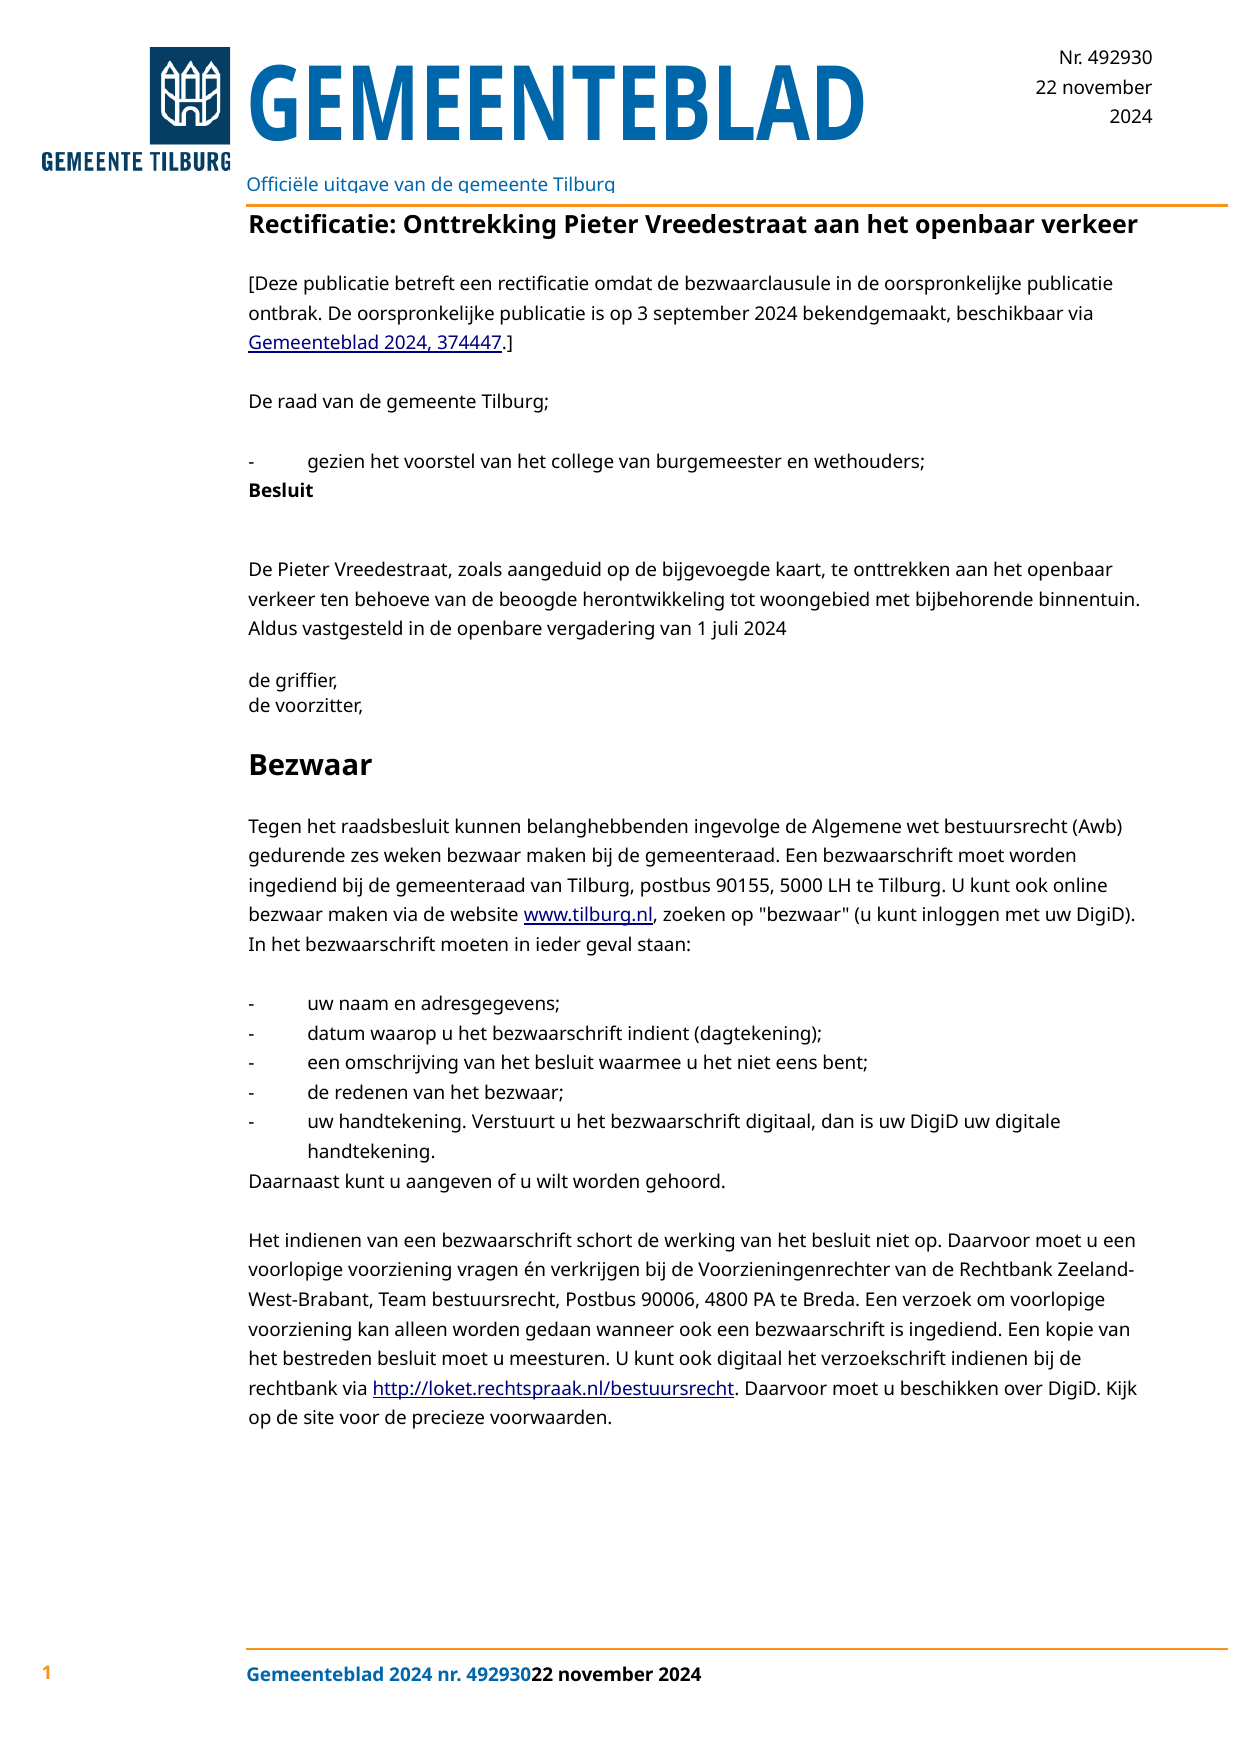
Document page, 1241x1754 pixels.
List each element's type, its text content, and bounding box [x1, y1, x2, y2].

list uw handtekening. Verstuurt u het bezwaarschrift digitaal, dan is uw DigiD uw digitale handtekening. [248, 1109, 1152, 1164]
text de griffier, [248, 667, 1152, 693]
text Rectificatie: Onttrekking Pieter Vreedestraat aan het openbaar verkeer [248, 207, 1152, 241]
list gezien het voorstel van het college van burgemeester en wethouders; [248, 448, 1152, 473]
text Aldus vastgesteld in de openbare vergadering van 1 juli 2024 [248, 615, 1152, 641]
list uw naam en adresgegevens; [248, 990, 1152, 1016]
text De Pieter Vreedestraat, zoals aangeduid op de bijgevoegde kaart, te onttrekken aan het openbaar verkeer ten behoeve van de beoogde herontwikkeling tot woongebied met bijbehorende binnentuin. [248, 556, 1152, 612]
text Bezwaar [248, 744, 1152, 784]
text de voorzitter, [248, 693, 1152, 718]
list datum waarop u het bezwaarschrift indient (dagtekening); [248, 1020, 1152, 1046]
text [Deze publicatie betreft een rectificatie omdat de bezwaarclausule in de oorspronkelijke publicatie ontbrak. De oorspronkelijke publicatie is op 3 september 2024 bekendgemaakt, beschikbaar via Gemeenteblad 2024, 374447.] [248, 270, 1152, 355]
text Het indienen van een bezwaarschrift schort de werking van het besluit niet op. Daarvoor moet u een voorlopige voorziening vragen én verkrijgen bij de Voorzieningenrechter van de Rechtbank Zeeland-West-Brabant, Team bestuursrecht, Postbus 90006, 4800 PA te Breda. Een verzoek om voorlopige voorziening kan alleen worden gedaan wanneer ook een bezwaarschrift is ingediend. Een kopie van het bestreden besluit moet u meesturen. U kunt ook digitaal het verzoekschrift indienen bij de rechtbank via http://loket.rechtspraak.nl/bestuursrecht. Daarvoor moet u beschikken over DigiD. Kijk op de site voor de precieze voorwaarden. [248, 1227, 1152, 1430]
text De raad van de gemeente Tilburg; [248, 389, 1152, 414]
text Daarnaast kunt u aangeven of u wilt worden gehoord. [248, 1168, 1152, 1194]
picture [41, 47, 231, 172]
text Tegen het raadsbesluit kunnen belanghebbenden ingevolge de Algemene wet bestuursrecht (Awb) gedurende zes weken bezwaar maken bij de gemeenteraad. Een bezwaarschrift moet worden ingediend bij de gemeenteraad van Tilburg, postbus 90155, 5000 LH te Tilburg. U kunt ook online bezwaar maken via de website www.tilburg.nl, zoeken op "bezwaar" (u kunt inloggen met uw DigiD). In het bezwaarschrift moeten in ieder geval staan: [248, 813, 1152, 957]
list de redenen van het bezwaar; [248, 1079, 1152, 1105]
list een omschrijving van het besluit waarmee u het niet eens bent; [248, 1049, 1152, 1075]
text Besluit [248, 477, 1152, 503]
